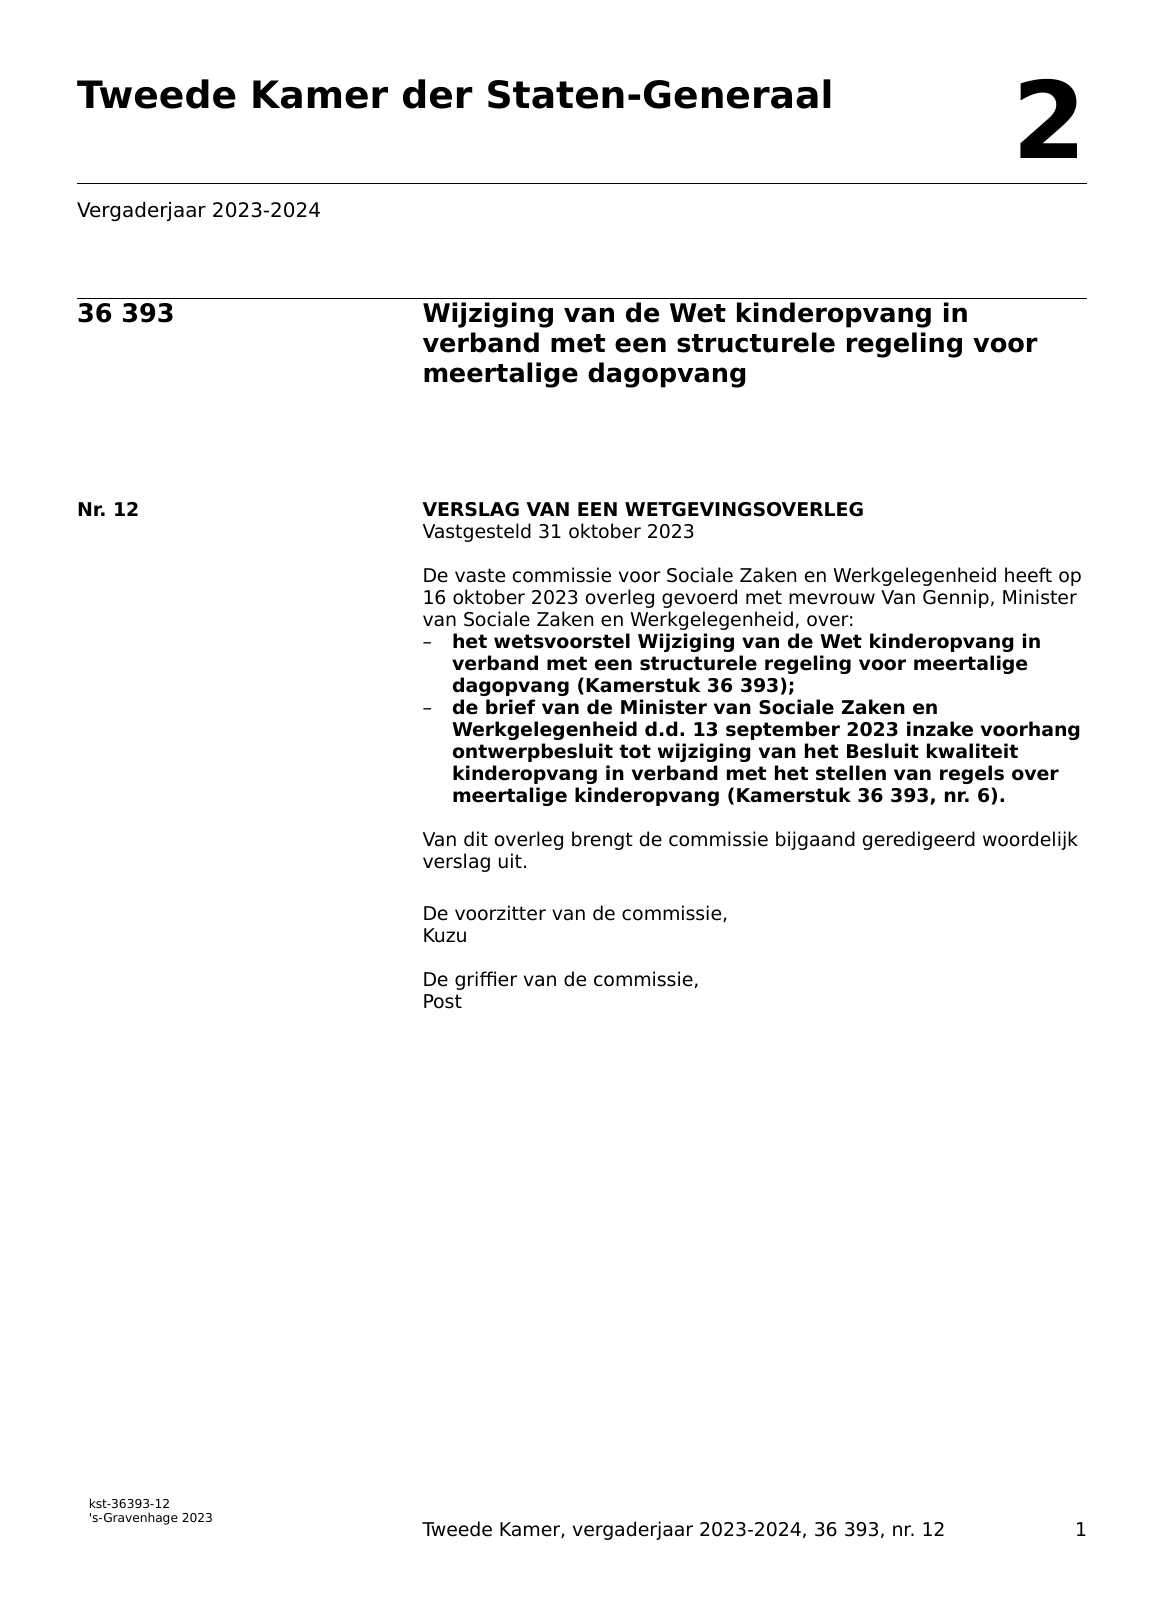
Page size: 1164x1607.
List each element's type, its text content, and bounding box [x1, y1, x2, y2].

text kst-36393-12 [88, 1497, 323, 1511]
subtitle Nr. 12 VERSLAG VAN EEN WETGEVINGSOVERLEG [77, 499, 1087, 521]
table_cell Vergaderjaar 2023-2024 [77, 184, 1087, 298]
subtitle 36 393 Wijziging van de Wet kinderopvang in verband met een structurele regeling voor meertalige dagopvang [77, 299, 1087, 388]
text De vaste commissie voor Sociale Zaken en Werkgelegenheid heeft op 16 oktober 2023 overleg gevoerd met mevrouw Van Gennip, Minister van Sociale Zaken en Werkgelegenheid, over: [422, 565, 1087, 631]
text De voorzitter van de commissie, Kuzu [422, 903, 1087, 947]
text 's-Gravenhage 2023 [88, 1511, 323, 1525]
text De griffier van de commissie, Post [422, 969, 1087, 1013]
text Vastgesteld 31 oktober 2023 [422, 521, 1087, 543]
text Van dit overleg brengt de commissie bijgaand geredigeerd woordelijk verslag uit. [422, 829, 1087, 873]
table_header Tweede Kamer der Staten-Generaal [77, 59, 886, 183]
text – de brief van de Minister van Sociale Zaken en Werkgelegenheid d.d. 13 september 2023 inzake voorhang ontwerpbesluit tot wijziging van het Besluit kwaliteit kinderopvang in verband met het stellen van regels over meertalige kinderopvang (Kamerstuk 36 393, nr. 6). [422, 697, 1087, 807]
table_header 2 [886, 59, 1087, 183]
text – het wetsvoorstel Wijziging van de Wet kinderopvang in verband met een structurele regeling voor meertalige dagopvang (Kamerstuk 36 393); [422, 631, 1087, 697]
